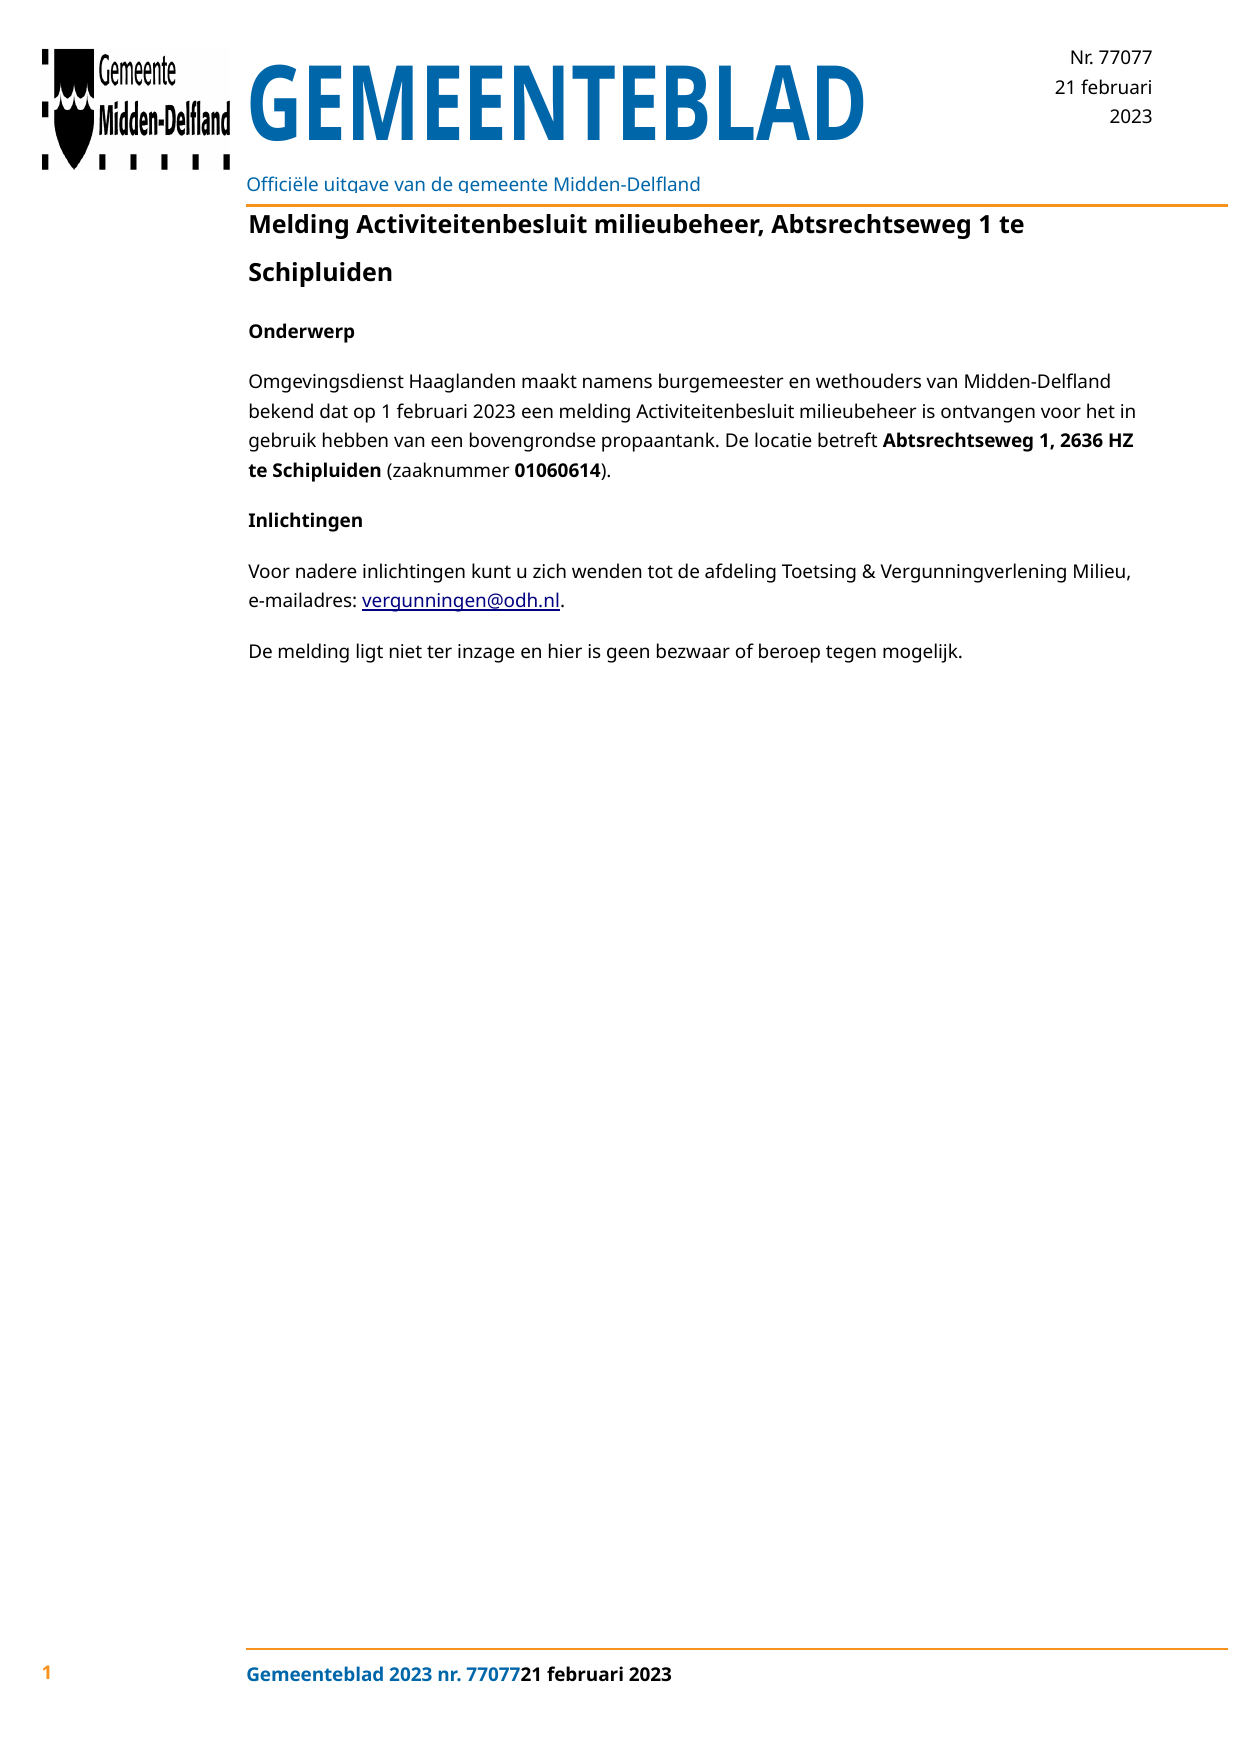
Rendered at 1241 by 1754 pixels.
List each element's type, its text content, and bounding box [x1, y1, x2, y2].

text Inlichtingen [248, 507, 1152, 533]
text Melding Activiteitenbesluit milieubeheer, Abtsrechtseweg 1 te Schipluiden [248, 207, 1152, 288]
text Voor nadere inlichtingen kunt u zich wenden tot de afdeling Toetsing & Vergunningverlening Milieu, e-mailadres: vergunningen@odh.nl. [248, 558, 1152, 613]
text Onderwerp [248, 318, 1152, 344]
text De melding ligt niet ter inzage en hier is geen bezwaar of beroep tegen mogelijk. [248, 638, 1152, 664]
picture [41, 47, 231, 172]
text Omgevingsdienst Haaglanden maakt namens burgemeester en wethouders van Midden-Delfland bekend dat op 1 februari 2023 een melding Activiteitenbesluit milieubeheer is ontvangen voor het in gebruik hebben van een bovengrondse propaantank. De locatie betreft Abtsrechtseweg 1, 2636 HZ te Schipluiden (zaaknummer 01060614). [248, 368, 1152, 483]
